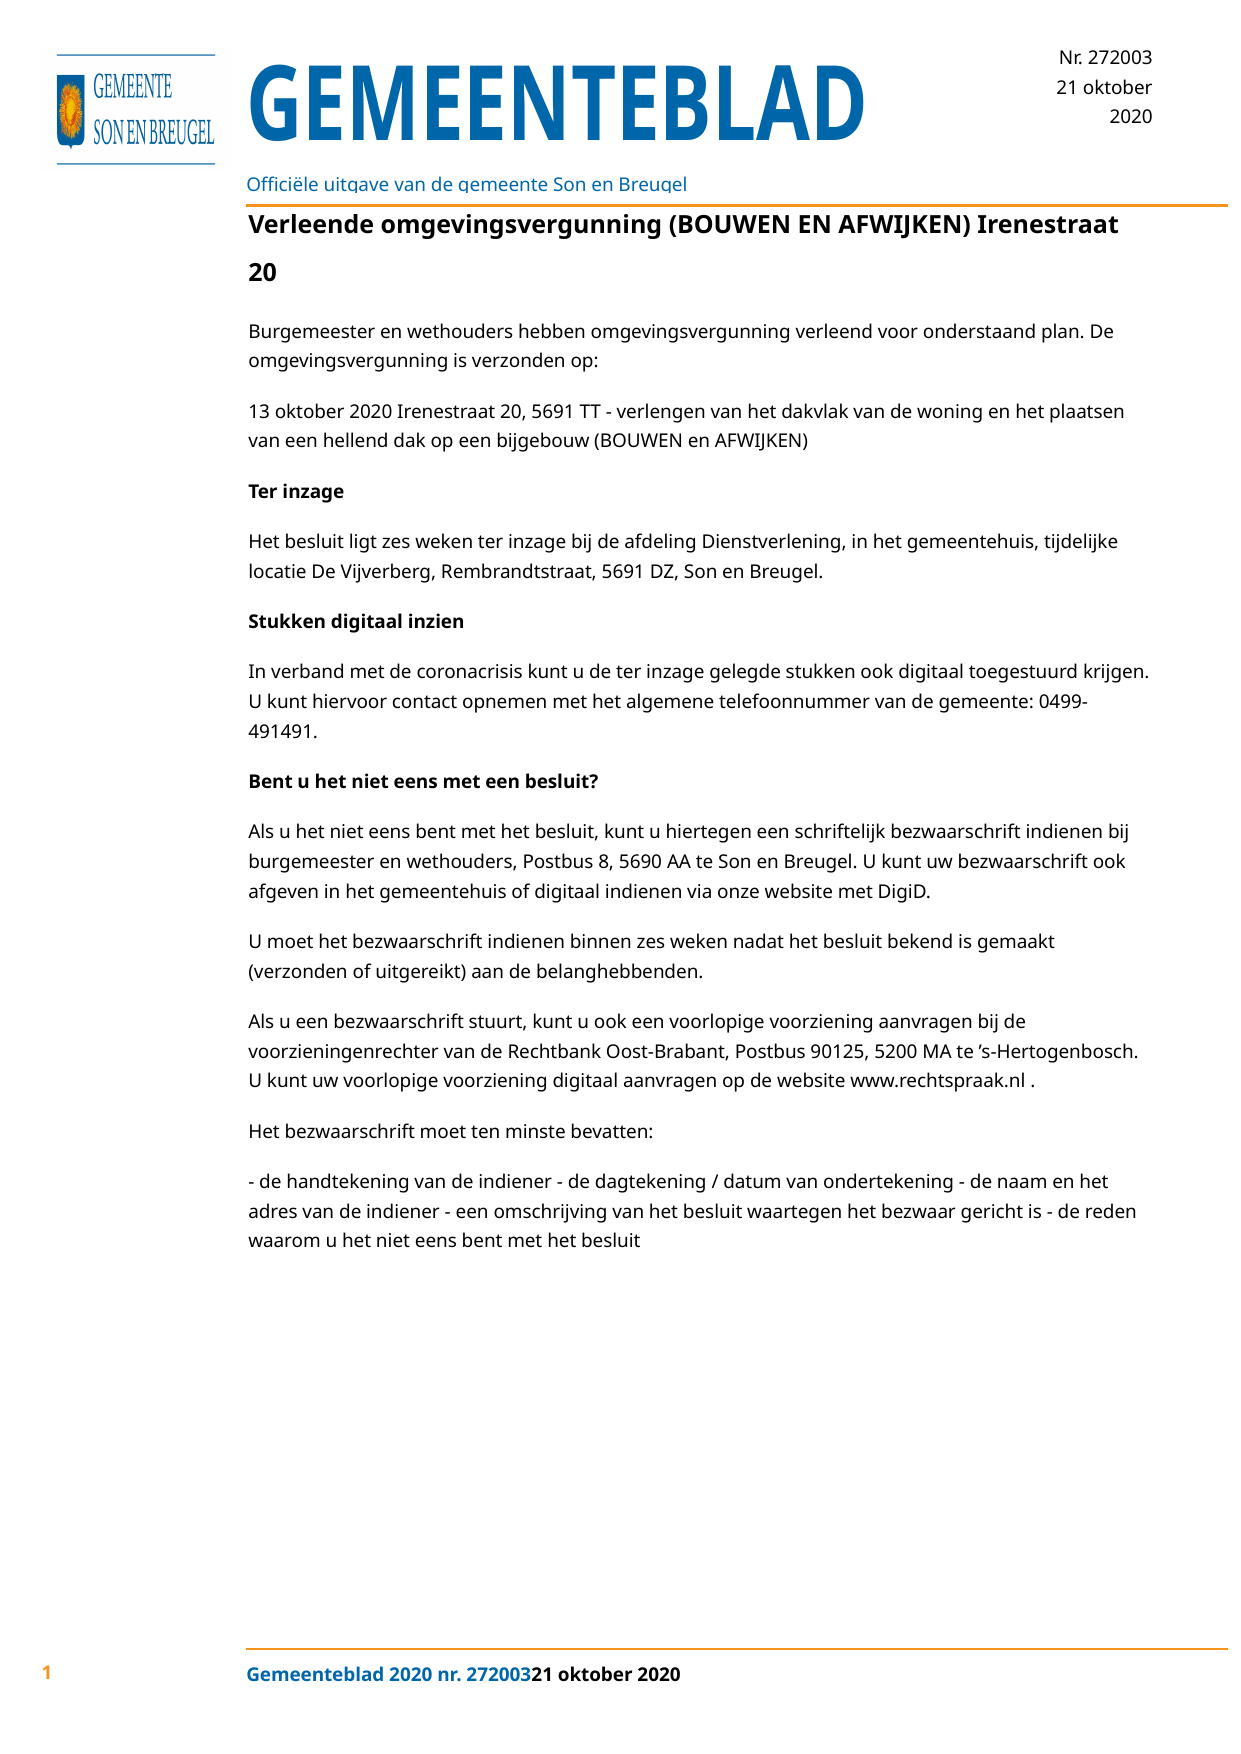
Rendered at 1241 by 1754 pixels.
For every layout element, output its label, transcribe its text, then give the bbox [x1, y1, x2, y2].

text Ter inzage [248, 478, 1152, 504]
picture [41, 47, 231, 172]
text Verleende omgevingsvergunning (BOUWEN EN AFWIJKEN) Irenestraat 20 [248, 207, 1152, 288]
text U moet het bezwaarschrift indienen binnen zes weken nadat het besluit bekend is gemaakt (verzonden of uitgereikt) aan de belanghebbenden. [248, 928, 1152, 984]
text Als u een bezwaarschrift stuurt, kunt u ook een voorlopige voorziening aanvragen bij de voorzieningenrechter van de Rechtbank Oost-Brabant, Postbus 90125, 5200 MA te ’s-Hertogenbosch. U kunt uw voorlopige voorziening digitaal aanvragen op de website www.rechtspraak.nl . [248, 1008, 1152, 1093]
text Burgemeester en wethouders hebben omgevingsvergunning verleend voor onderstaand plan. De omgevingsvergunning is verzonden op: [248, 318, 1152, 373]
text In verband met de coronacrisis kunt u de ter inzage gelegde stukken ook digitaal toegestuurd krijgen. U kunt hiervoor contact opnemen met het algemene telefoonnummer van de gemeente: 0499-491491. [248, 659, 1152, 744]
text - de handtekening van de indiener - de dagtekening / datum van ondertekening - de naam en het adres van de indiener - een omschrijving van het besluit waartegen het bezwaar gericht is - de reden waarom u het niet eens bent met het besluit [248, 1168, 1152, 1253]
text Het besluit ligt zes weken ter inzage bij de afdeling Dienstverlening, in het gemeentehuis, tijdelijke locatie De Vijverberg, Rembrandtstraat, 5691 DZ, Son en Breugel. [248, 528, 1152, 584]
text 13 oktober 2020 Irenestraat 20, 5691 TT - verlengen van het dakvlak van de woning en het plaatsen van een hellend dak op een bijgebouw (BOUWEN en AFWIJKEN) [248, 398, 1152, 453]
text Bent u het niet eens met een besluit? [248, 768, 1152, 794]
text Als u het niet eens bent met het besluit, kunt u hiertegen een schriftelijk bezwaarschrift indienen bij burgemeester en wethouders, Postbus 8, 5690 AA te Son en Breugel. U kunt uw bezwaarschrift ook afgeven in het gemeentehuis of digitaal indienen via onze website met DigiD. [248, 819, 1152, 904]
text Het bezwaarschrift moet ten minste bevatten: [248, 1118, 1152, 1144]
text Stukken digitaal inzien [248, 608, 1152, 634]
